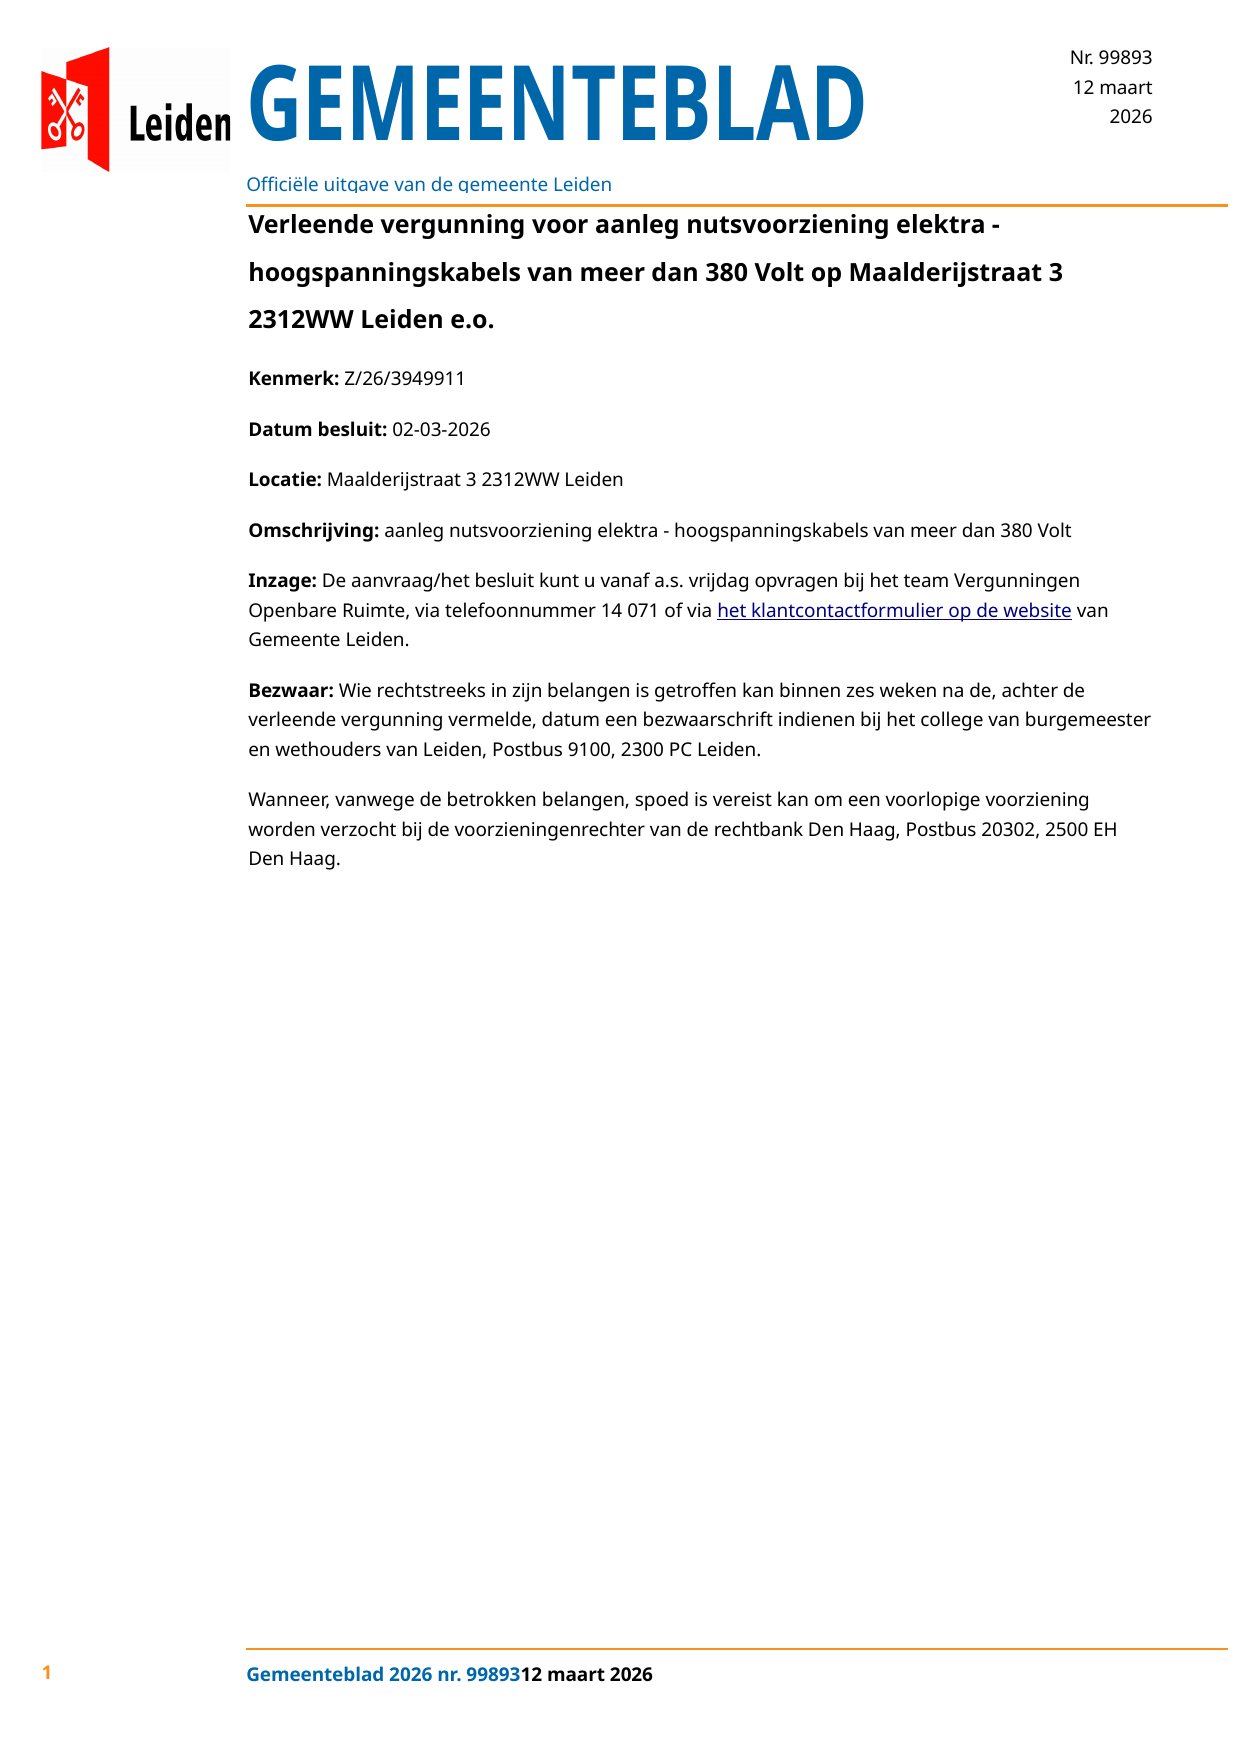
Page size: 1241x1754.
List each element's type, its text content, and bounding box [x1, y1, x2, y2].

text Locatie: Maalderijstraat 3 2312WW Leiden [248, 466, 1152, 492]
picture [41, 47, 231, 172]
text Kenmerk: Z/26/3949911 [248, 366, 1152, 391]
text Bezwaar: Wie rechtstreeks in zijn belangen is getroffen kan binnen zes weken na de, achter de verleende vergunning vermelde, datum een bezwaarschrift indienen bij het college van burgemeester en wethouders van Leiden, Postbus 9100, 2300 PC Leiden. [248, 677, 1152, 762]
text Omschrijving: aanleg nutsvoorziening elektra - hoogspanningskabels van meer dan 380 Volt [248, 517, 1152, 542]
text Wanneer, vanwege de betrokken belangen, spoed is vereist kan om een voorlopige voorziening worden verzocht bij de voorzieningenrechter van de rechtbank Den Haag, Postbus 20302, 2500 EH Den Haag. [248, 786, 1152, 871]
text Inzage: De aanvraag/het besluit kunt u vanaf a.s. vrijdag opvragen bij het team Vergunningen Openbare Ruimte, via telefoonnummer 14 071 of via het klantcontactformulier op de website van Gemeente Leiden. [248, 567, 1152, 652]
text Verleende vergunning voor aanleg nutsvoorziening elektra - hoogspanningskabels van meer dan 380 Volt op Maalderijstraat 3 2312WW Leiden e.o. [248, 207, 1152, 336]
text Datum besluit: 02-03-2026 [248, 416, 1152, 442]
